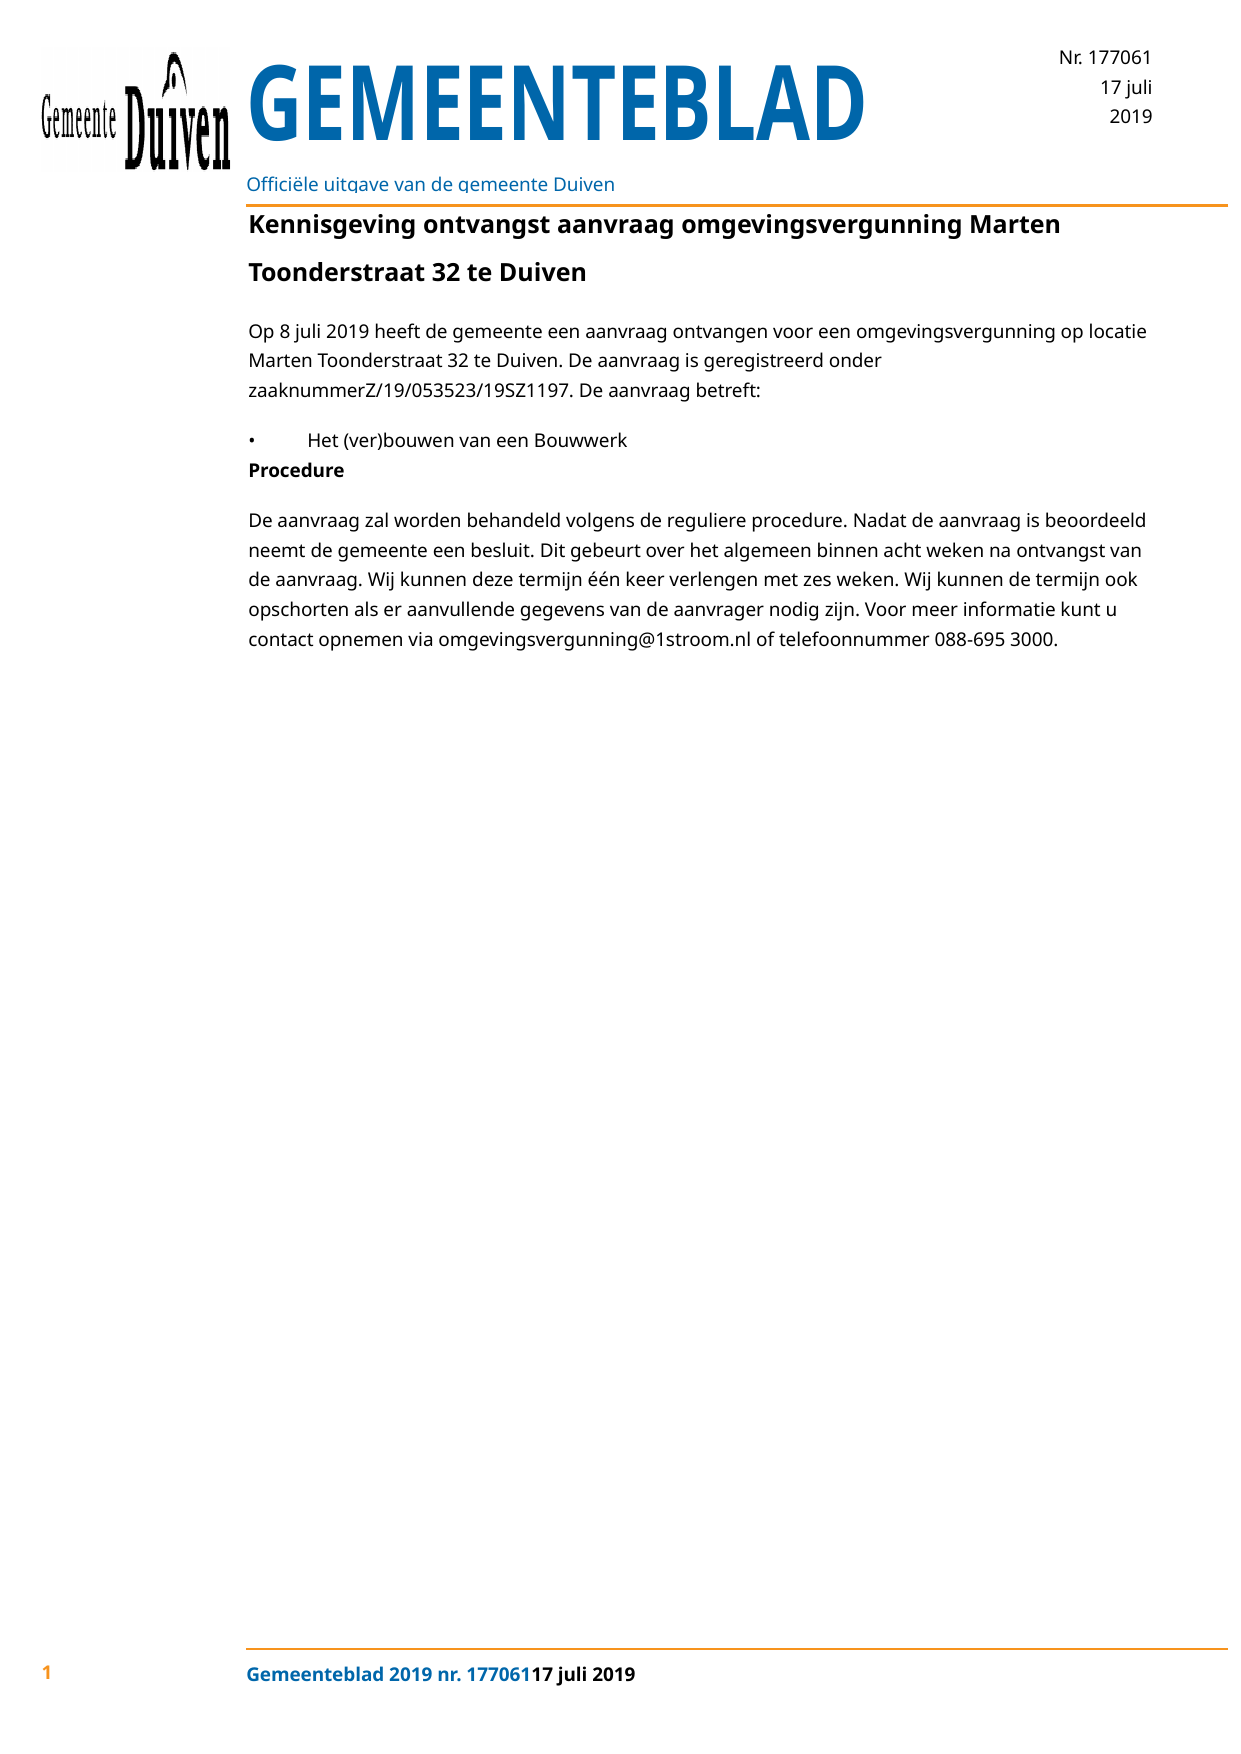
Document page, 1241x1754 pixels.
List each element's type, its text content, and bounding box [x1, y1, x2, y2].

text Kennisgeving ontvangst aanvraag omgevingsvergunning Marten Toonderstraat 32 te Duiven [248, 207, 1152, 288]
text Procedure [248, 457, 1152, 483]
picture [41, 47, 231, 172]
text De aanvraag zal worden behandeld volgens de reguliere procedure. Nadat de aanvraag is beoordeeld neemt de gemeente een besluit. Dit gebeurt over het algemeen binnen acht weken na ontvangst van de aanvraag. Wij kunnen deze termijn één keer verlengen met zes weken. Wij kunnen de termijn ook opschorten als er aanvullende gegevens van de aanvrager nodig zijn. Voor meer informatie kunt u contact opnemen via omgevingsvergunning@1stroom.nl of telefoonnummer 088-695 3000. [248, 507, 1152, 652]
list Het (ver)bouwen van een Bouwwerk [248, 427, 1152, 453]
text Op 8 juli 2019 heeft de gemeente een aanvraag ontvangen voor een omgevingsvergunning op locatie Marten Toonderstraat 32 te Duiven. De aanvraag is geregistreerd onder zaaknummerZ/19/053523/19SZ1197. De aanvraag betreft: [248, 318, 1152, 403]
